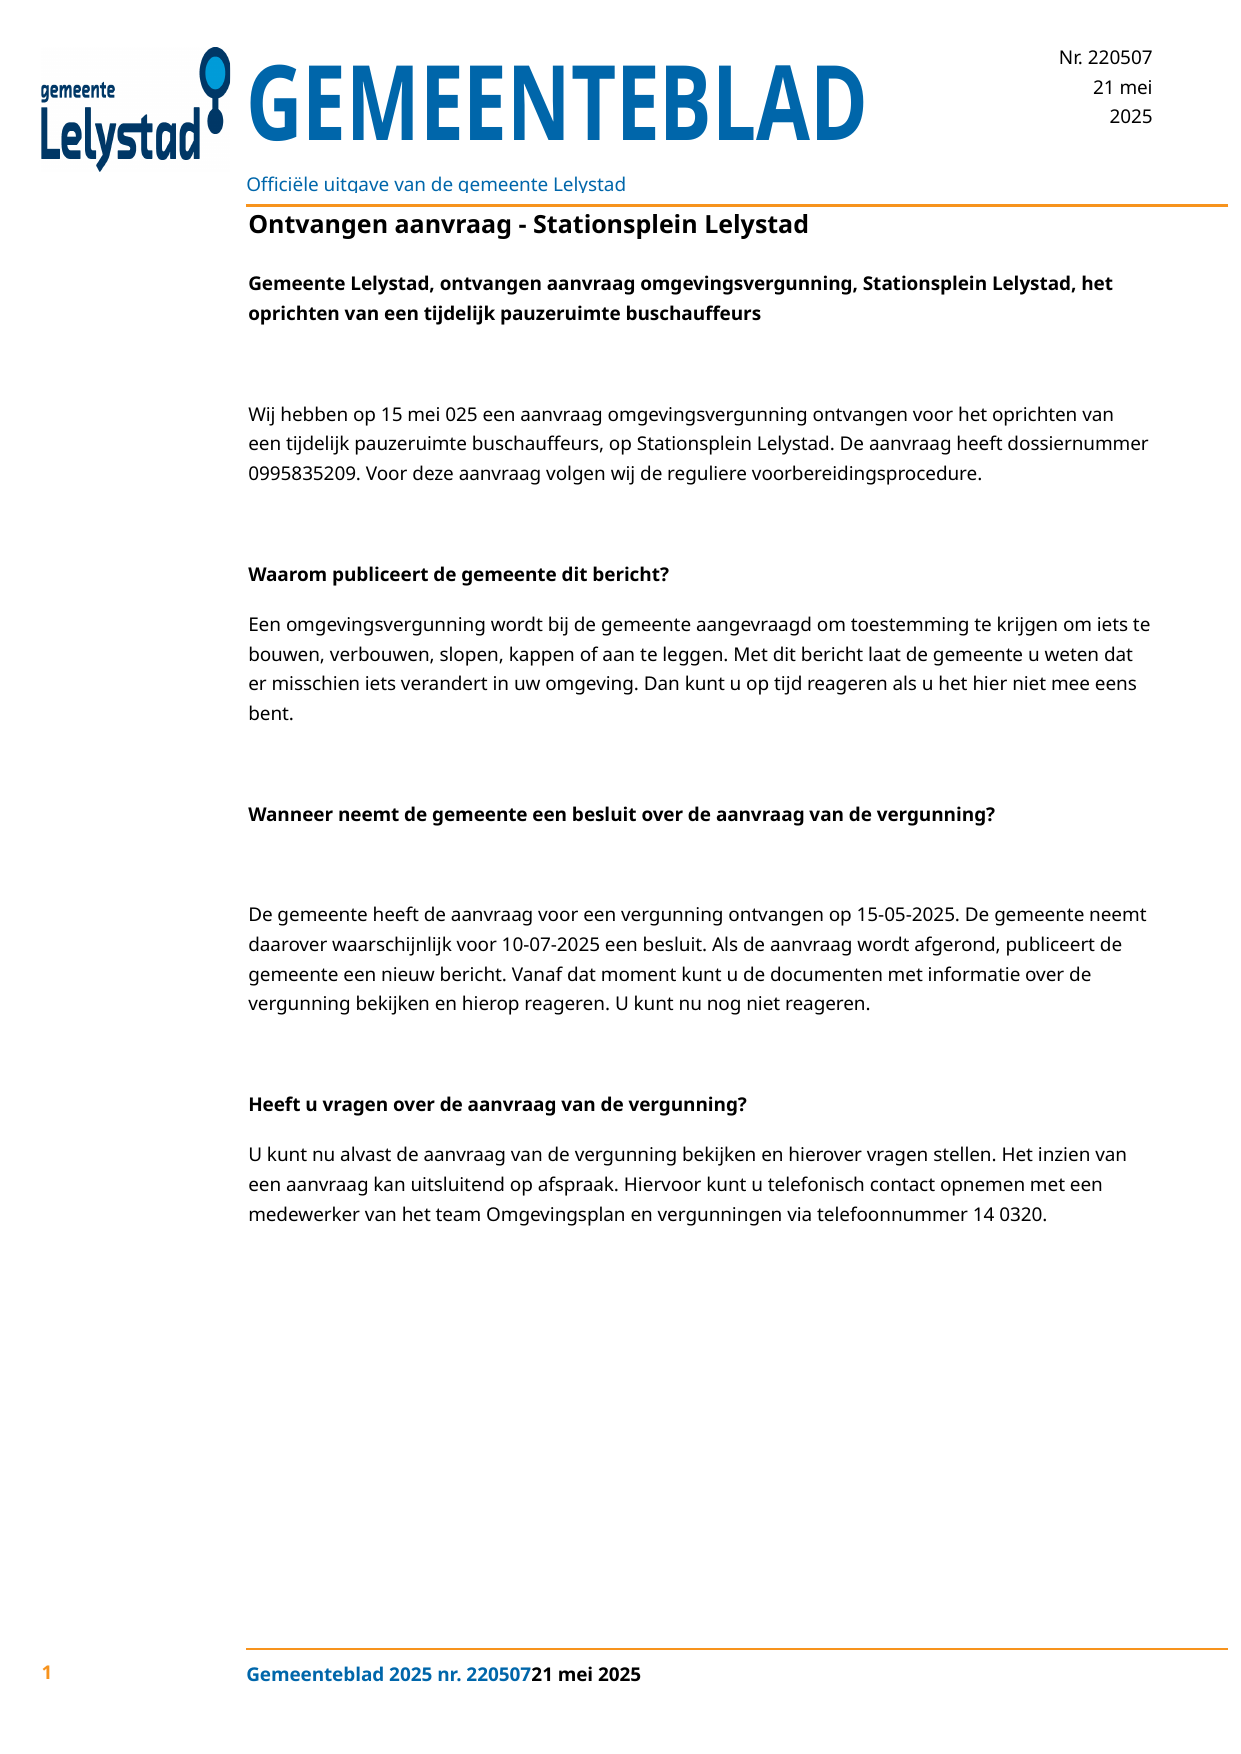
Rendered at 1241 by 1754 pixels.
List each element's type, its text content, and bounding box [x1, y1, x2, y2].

text Een omgevingsvergunning wordt bij de gemeente aangevraagd om toestemming te krijgen om iets te bouwen, verbouwen, slopen, kappen of aan te leggen. Met dit bericht laat de gemeente u weten dat er misschien iets verandert in uw omgeving. Dan kunt u op tijd reageren als u het hier niet mee eens bent. [248, 611, 1152, 726]
text Wanneer neemt de gemeente een besluit over de aanvraag van de vergunning? [248, 801, 1152, 826]
text Gemeente Lelystad, ontvangen aanvraag omgevingsvergunning, Stationsplein Lelystad, het oprichten van een tijdelijk pauzeruimte buschauffeurs [248, 270, 1152, 326]
text Ontvangen aanvraag - Stationsplein Lelystad [248, 207, 1152, 241]
text U kunt nu alvast de aanvraag van de vergunning bekijken en hierover vragen stellen. Het inzien van een aanvraag kan uitsluitend op afspraak. Hiervoor kunt u telefonisch contact opnemen met een medewerker van het team Omgevingsplan en vergunningen via telefoonnummer 14 0320. [248, 1142, 1152, 1226]
text De gemeente heeft de aanvraag voor een vergunning ontvangen op 15-05-2025. De gemeente neemt daarover waarschijnlijk voor 10-07-2025 een besluit. Als de aanvraag wordt afgerond, publiceert de gemeente een nieuw bericht. Vanaf dat moment kunt u de documenten met informatie over de vergunning bekijken en hierop reageren. U kunt nu nog niet reageren. [248, 902, 1152, 1016]
text Heeft u vragen over de aanvraag van de vergunning? [248, 1091, 1152, 1117]
text Wij hebben op 15 mei 025 een aanvraag omgevingsvergunning ontvangen voor het oprichten van een tijdelijk pauzeruimte buschauffeurs, op Stationsplein Lelystad. De aanvraag heeft dossiernummer 0995835209. Voor deze aanvraag volgen wij de reguliere voorbereidingsprocedure. [248, 401, 1152, 486]
text Waarom publiceert de gemeente dit bericht? [248, 561, 1152, 586]
picture [41, 47, 231, 172]
